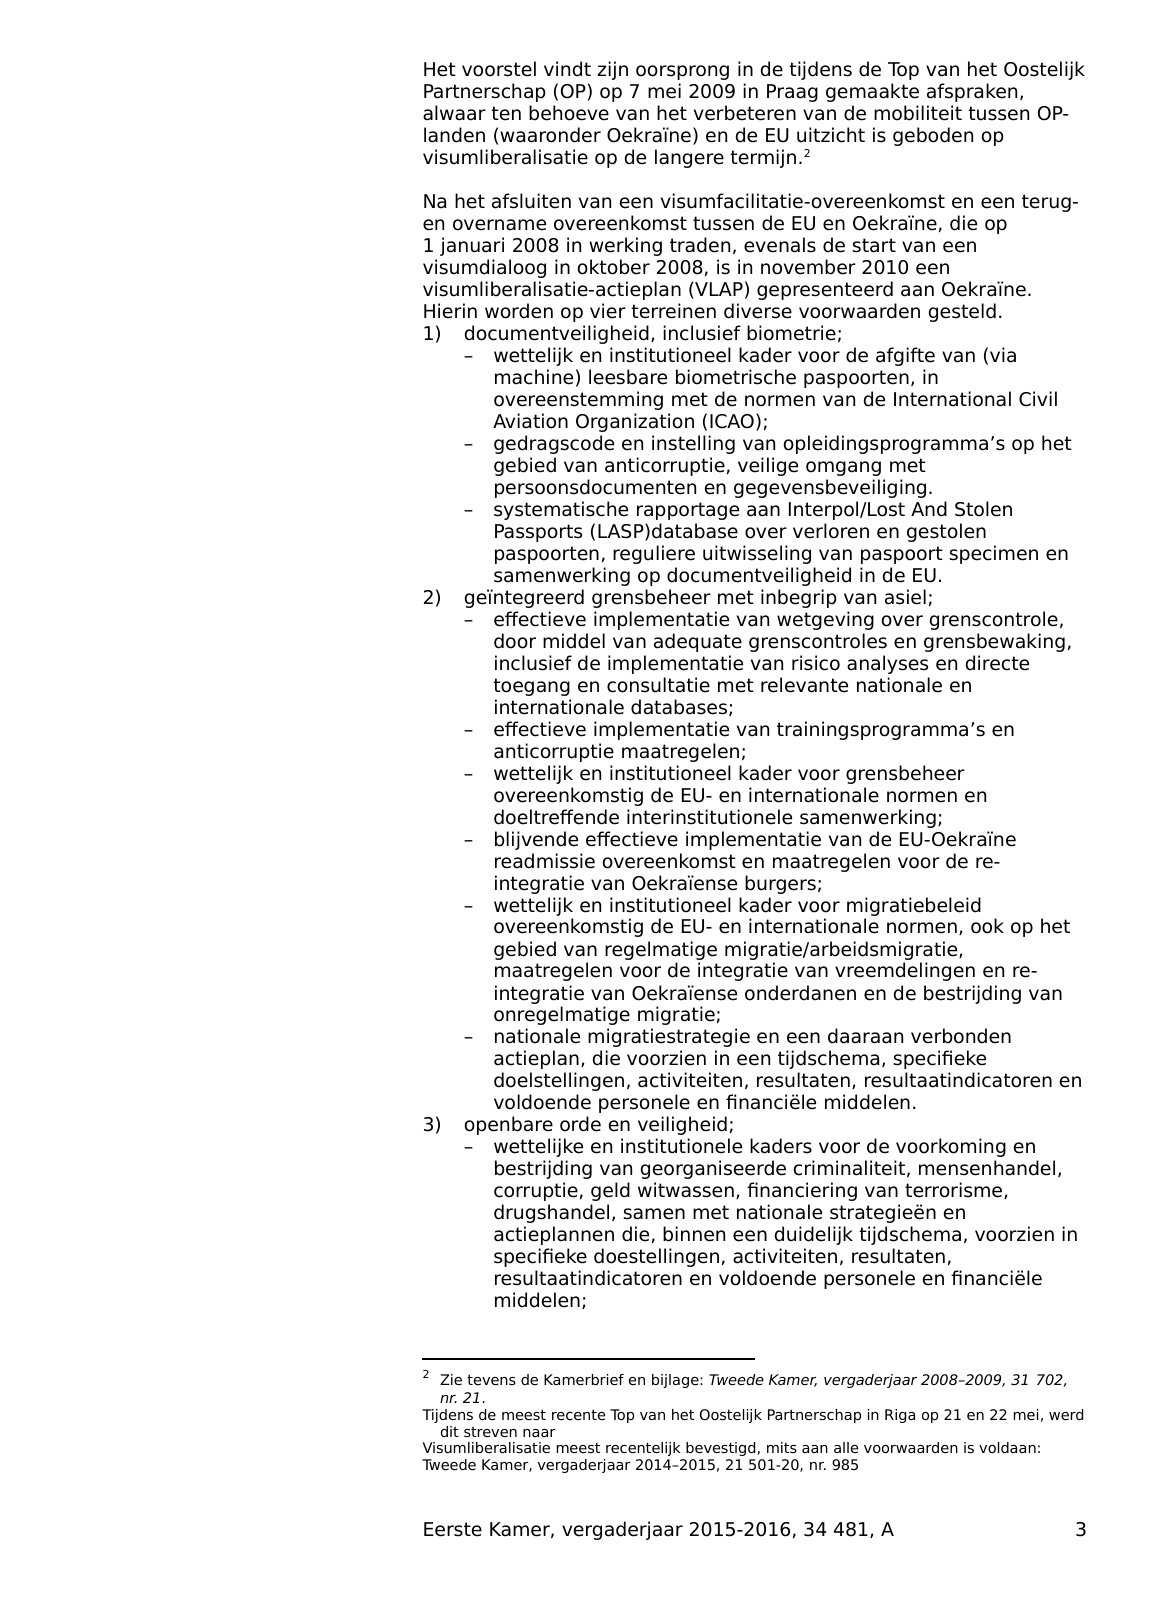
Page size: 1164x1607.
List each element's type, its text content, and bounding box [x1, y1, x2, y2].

text Na het afsluiten van een visumfacilitatie-overeenkomst en een terug- en overname overeenkomst tussen de EU en Oekraïne, die op 1 januari 2008 in werking traden, evenals de start van een visumdialoog in oktober 2008, is in november 2010 een visumliberalisatie-actieplan (VLAP) gepresenteerd aan Oekraïne. Hierin worden op vier terreinen diverse voorwaarden gesteld. [422, 191, 1087, 323]
text – wettelijk en institutioneel kader voor migratiebeleid overeenkomstig de EU- en internationale normen, ook op het gebied van regelmatige migratie/arbeidsmigratie, maatregelen voor de integratie van vreemdelingen en re-integratie van Oekraïense onderdanen en de bestrijding van onregelmatige migratie; [464, 894, 1087, 1026]
text 1) documentveiligheid, inclusief biometrie; [422, 323, 1087, 345]
text Tweede Kamer, vergaderjaar 2014–2015, 21 501-20, nr. 985 [422, 1457, 1087, 1474]
text Tijdens de meest recente Top van het Oostelijk Partnerschap in Riga op 21 en 22 mei, werd dit streven naar [422, 1407, 1087, 1441]
text – wettelijke en institutionele kaders voor de voorkoming en bestrijding van georganiseerde criminaliteit, mensenhandel, corruptie, geld witwassen, financiering van terrorisme, drugshandel, samen met nationale strategieën en actieplannen die, binnen een duidelijk tijdschema, voorzien in specifieke doestellingen, activiteiten, resultaten, resultaatindicatoren en voldoende personele en financiële middelen; [464, 1136, 1087, 1312]
text – effectieve implementatie van wetgeving over grenscontrole, door middel van adequate grenscontroles en grensbewaking, inclusief de implementatie van risico analyses en directe toegang en consultatie met relevante nationale en internationale databases; [464, 609, 1087, 719]
text – systematische rapportage aan Interpol/Lost And Stolen Passports (LASP)database over verloren en gestolen paspoorten, reguliere uitwisseling van paspoort specimen en samenwerking op documentveiligheid in de EU. [464, 499, 1087, 587]
text Zie tevens de Kamerbrief en bijlage: Tweede Kamer, vergaderjaar 2008–2009, 31 702, nr. 21. [422, 1368, 1087, 1407]
text – gedragscode en instelling van opleidingsprogramma’s op het gebied van anticorruptie, veilige omgang met persoonsdocumenten en gegevensbeveiliging. [464, 433, 1087, 499]
text – blijvende effectieve implementatie van de EU-Oekraïne readmissie overeenkomst en maatregelen voor de re-integratie van Oekraïense burgers; [464, 828, 1087, 894]
text Het voorstel vindt zijn oorsprong in de tijdens de Top van het Oostelijk Partnerschap (OP) op 7 mei 2009 in Praag gemaakte afspraken, alwaar ten behoeve van het verbeteren van de mobiliteit tussen OP-landen (waaronder Oekraïne) en de EU uitzicht is geboden op visumliberalisatie op de langere termijn. [422, 59, 1087, 169]
text – nationale migratiestrategie en een daaraan verbonden actieplan, die voorzien in een tijdschema, specifieke doelstellingen, activiteiten, resultaten, resultaatindicatoren en voldoende personele en financiële middelen. [464, 1026, 1087, 1114]
text – wettelijk en institutioneel kader voor grensbeheer overeenkomstig de EU- en internationale normen en doeltreffende interinstitutionele samenwerking; [464, 763, 1087, 828]
text – effectieve implementatie van trainingsprogramma’s en anticorruptie maatregelen; [464, 719, 1087, 763]
text – wettelijk en institutioneel kader voor de afgifte van (via machine) leesbare biometrische paspoorten, in overeenstemming met de normen van de International Civil Aviation Organization (ICAO); [464, 345, 1087, 433]
text 2) geïntegreerd grensbeheer met inbegrip van asiel; [422, 587, 1087, 609]
text Visumliberalisatie meest recentelijk bevestigd, mits aan alle voorwaarden is voldaan: [422, 1441, 1087, 1457]
text 3) openbare orde en veiligheid; [422, 1114, 1087, 1136]
